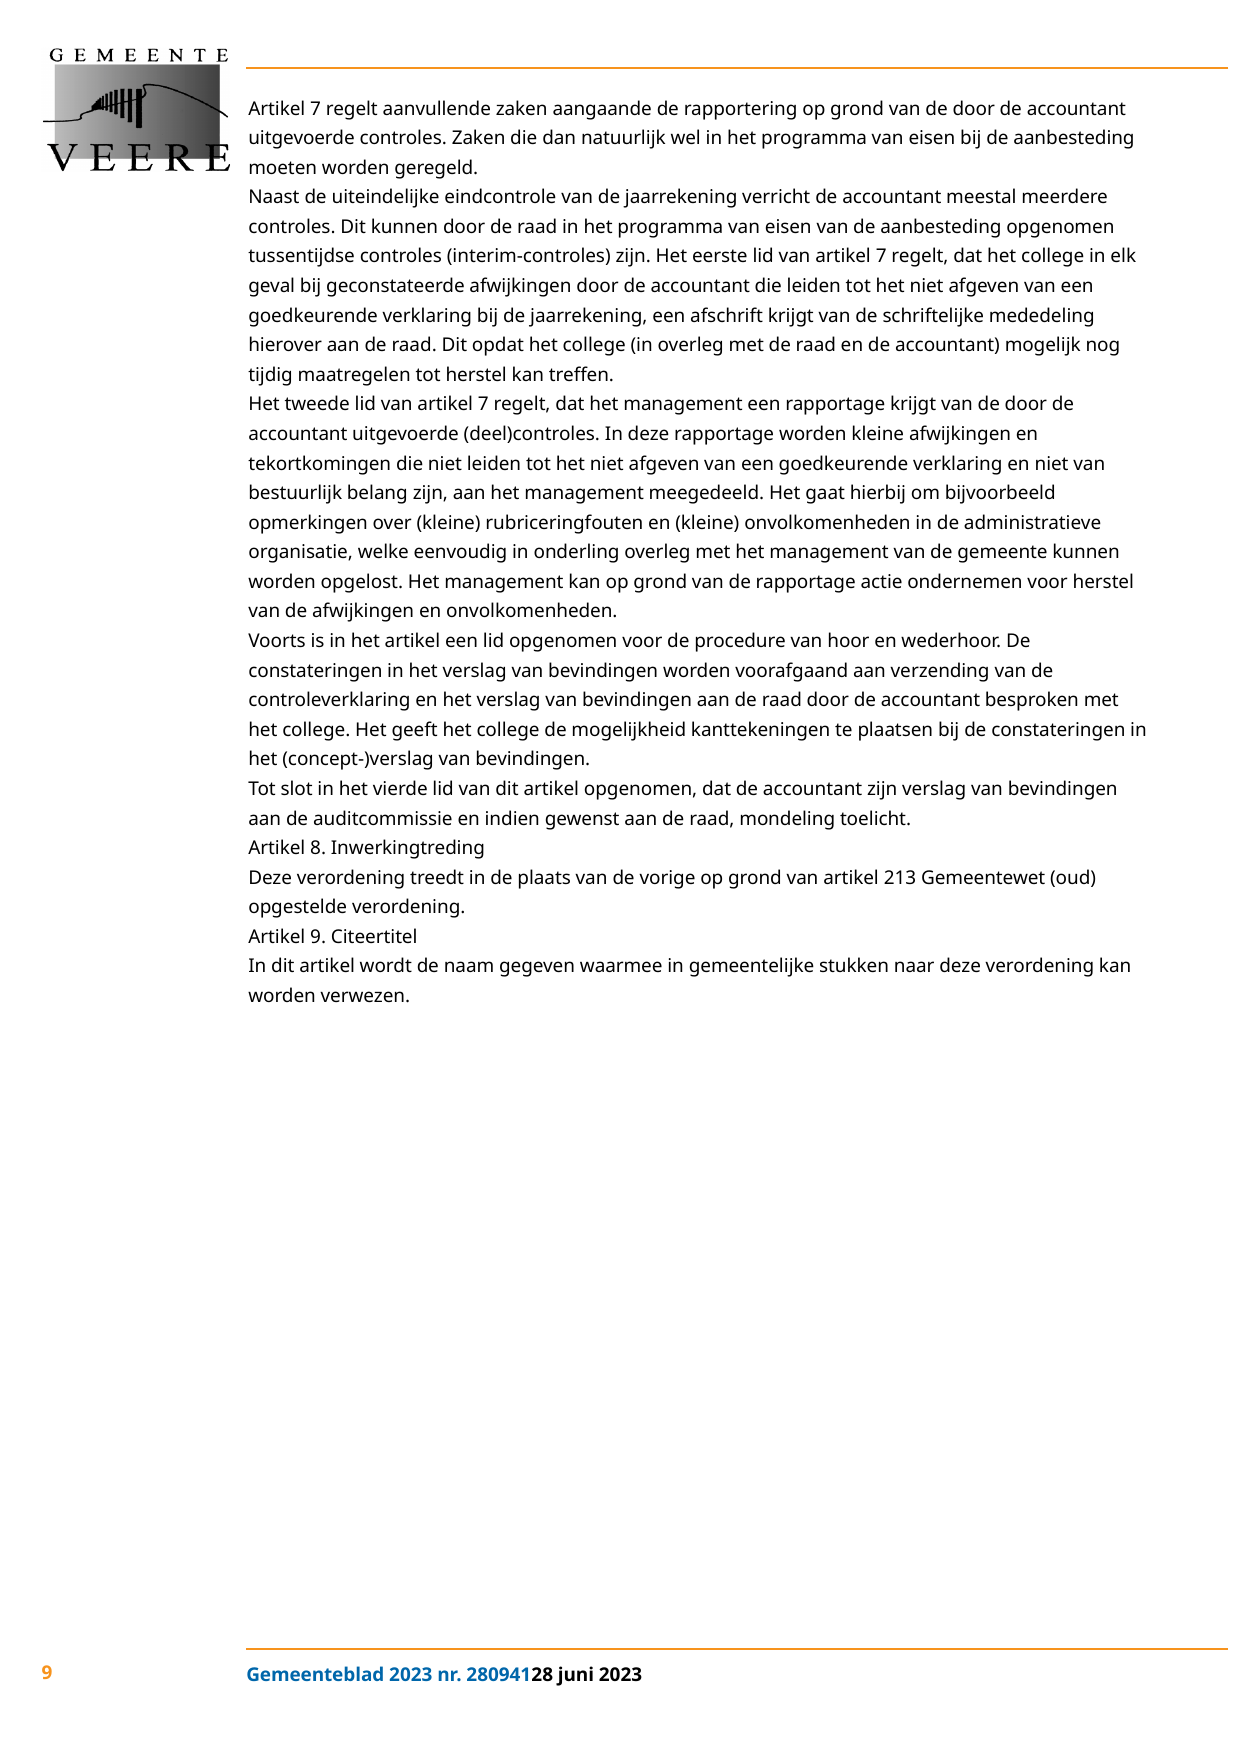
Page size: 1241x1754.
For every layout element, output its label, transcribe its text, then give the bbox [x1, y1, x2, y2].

text Artikel 9. Citeertitel [248, 923, 1152, 949]
text Artikel 8. Inwerkingtreding [248, 834, 1152, 860]
text Deze verordening treedt in de plaats van de vorige op grond van artikel 213 Gemeentewet (oud) opgestelde verordening. [248, 864, 1152, 919]
text Het tweede lid van artikel 7 regelt, dat het management een rapportage krijgt van de door de accountant uitgevoerde (deel)controles. In deze rapportage worden kleine afwijkingen en tekortkomingen die niet leiden tot het niet afgeven van een goedkeurende verklaring en niet van bestuurlijk belang zijn, aan het management meegedeeld. Het gaat hierbij om bijvoorbeeld opmerkingen over (kleine) rubriceringfouten en (kleine) onvolkomenheden in de administratieve organisatie, welke eenvoudig in onderling overleg met het management van de gemeente kunnen worden opgelost. Het management kan op grond van de rapportage actie ondernemen voor herstel van de afwijkingen en onvolkomenheden. [248, 391, 1152, 623]
text Naast de uiteindelijke eindcontrole van de jaarrekening verricht de accountant meestal meerdere controles. Dit kunnen door de raad in het programma van eisen van de aanbesteding opgenomen tussentijdse controles (interim-controles) zijn. Het eerste lid van artikel 7 regelt, dat het college in elk geval bij geconstateerde afwijkingen door de accountant die leiden tot het niet afgeven van een goedkeurende verklaring bij de jaarrekening, een afschrift krijgt van de schriftelijke mededeling hierover aan de raad. Dit opdat het college (in overleg met de raad en de accountant) mogelijk nog tijdig maatregelen tot herstel kan treffen. [248, 183, 1152, 387]
text Artikel 7 regelt aanvullende zaken aangaande de rapportering op grond van de door de accountant uitgevoerde controles. Zaken die dan natuurlijk wel in het programma van eisen bij de aanbesteding moeten worden geregeld. [248, 95, 1152, 180]
text Voorts is in het artikel een lid opgenomen voor de procedure van hoor en wederhoor. De constateringen in het verslag van bevindingen worden voorafgaand aan verzending van de controleverklaring en het verslag van bevindingen aan de raad door de accountant besproken met het college. Het geeft het college de mogelijkheid kanttekeningen te plaatsen bij de constateringen in het (concept-)verslag van bevindingen. [248, 627, 1152, 771]
text In dit artikel wordt de naam gegeven waarmee in gemeentelijke stukken naar deze verordening kan worden verwezen. [248, 953, 1152, 1008]
text Tot slot in het vierde lid van dit artikel opgenomen, dat de accountant zijn verslag van bevindingen aan de auditcommissie en indien gewenst aan de raad, mondeling toelicht. [248, 775, 1152, 831]
picture [41, 47, 231, 172]
